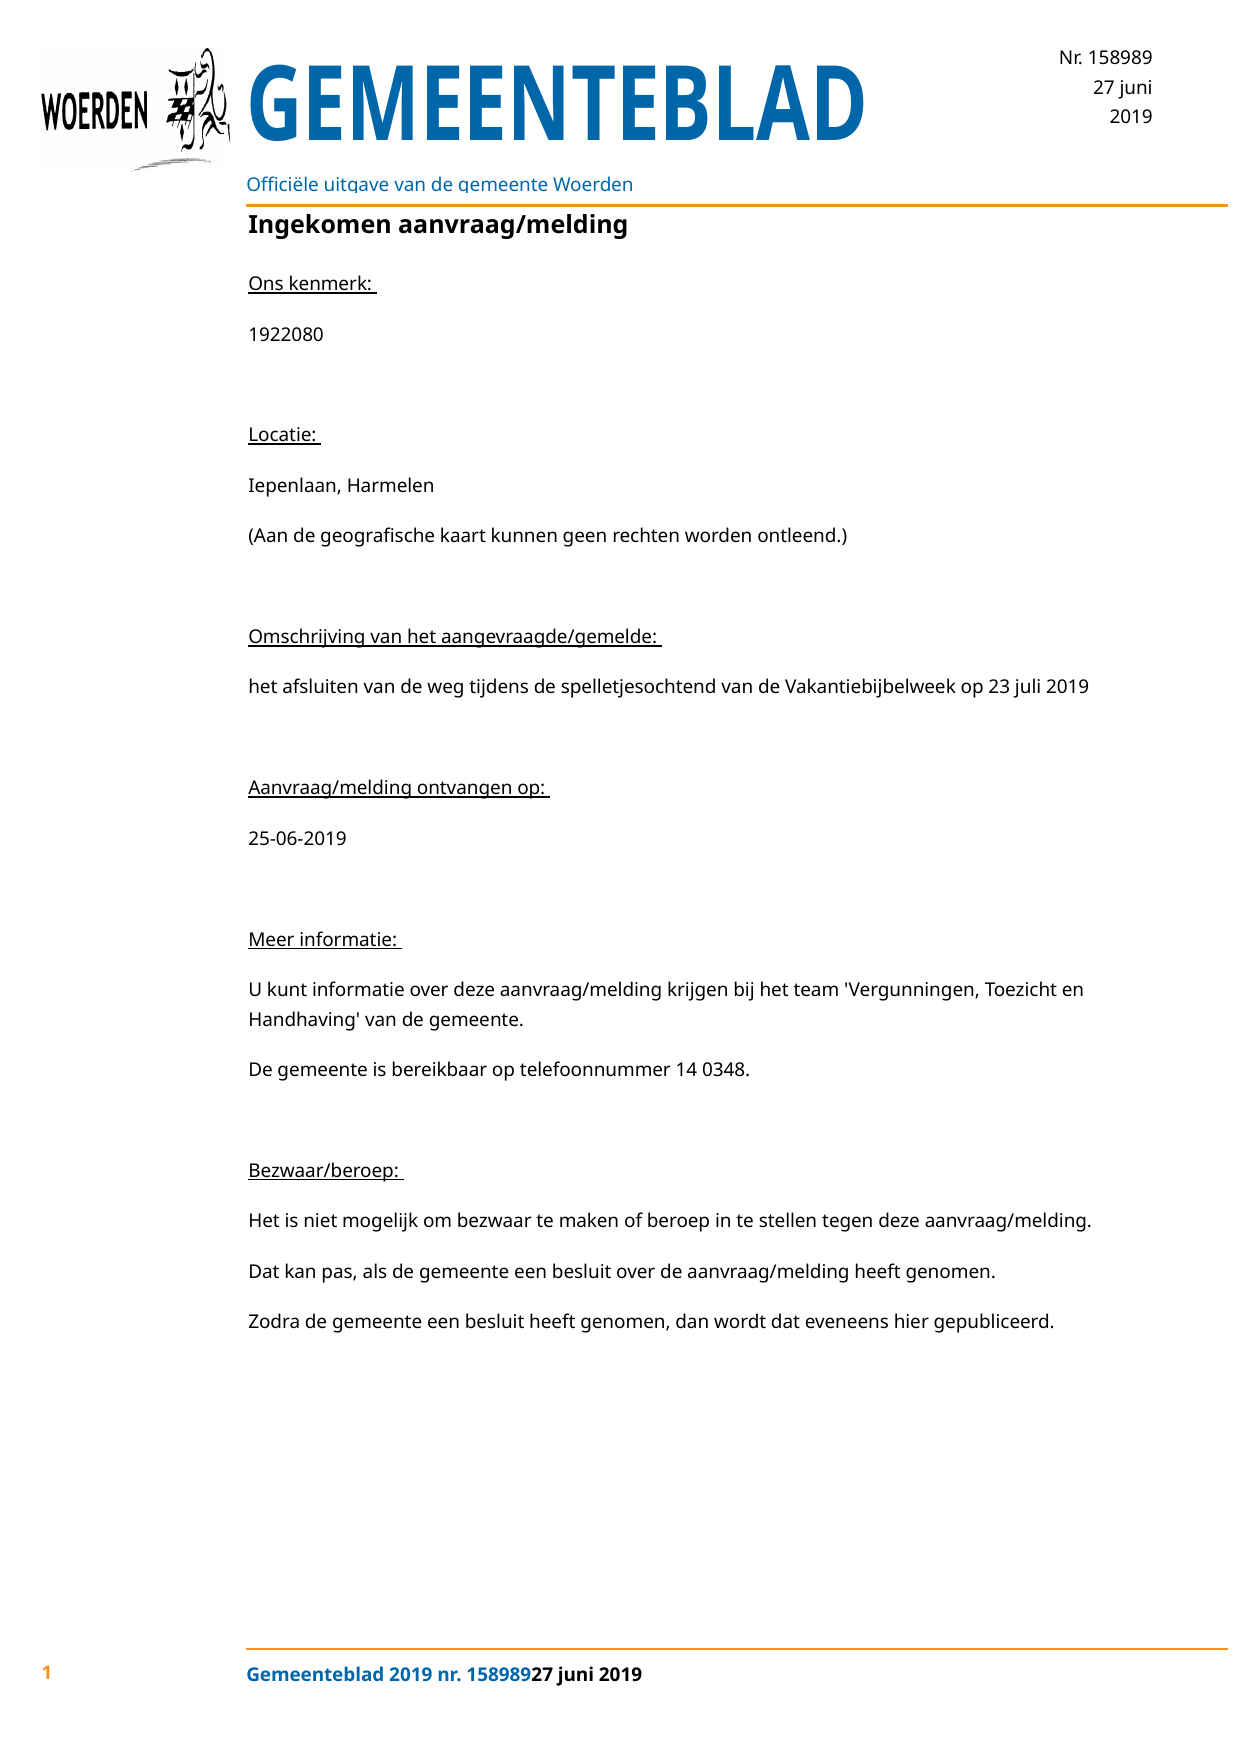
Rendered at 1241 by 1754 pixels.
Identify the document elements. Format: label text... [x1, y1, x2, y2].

text Ons kenmerk: [248, 270, 1152, 296]
text 25-06-2019 [248, 825, 1152, 851]
text Zodra de gemeente een besluit heeft genomen, dan wordt dat eveneens hier gepubliceerd. [248, 1308, 1152, 1334]
text Locatie: [248, 422, 1152, 447]
text het afsluiten van de weg tijdens de spelletjesochtend van de Vakantiebijbelweek op 23 juli 2019 [248, 674, 1152, 699]
text Dat kan pas, als de gemeente een besluit over de aanvraag/melding heeft genomen. [248, 1258, 1152, 1283]
text Het is niet mogelijk om bezwaar te maken of beroep in te stellen tegen deze aanvraag/melding. [248, 1207, 1152, 1233]
text Meer informatie: [248, 926, 1152, 951]
text (Aan de geografische kaart kunnen geen rechten worden ontleend.) [248, 522, 1152, 548]
text Aanvraag/melding ontvangen op: [248, 774, 1152, 800]
text Omschrijving van het aangevraagde/gemelde: [248, 623, 1152, 649]
text Iepenlaan, Harmelen [248, 472, 1152, 498]
text Ingekomen aanvraag/melding [248, 207, 1152, 241]
text U kunt informatie over deze aanvraag/melding krijgen bij het team 'Vergunningen, Toezicht en Handhaving' van de gemeente. [248, 976, 1152, 1031]
picture [41, 47, 231, 172]
text De gemeente is bereikbaar op telefoonnummer 14 0348. [248, 1056, 1152, 1082]
text 1922080 [248, 321, 1152, 346]
text Bezwaar/beroep: [248, 1157, 1152, 1183]
